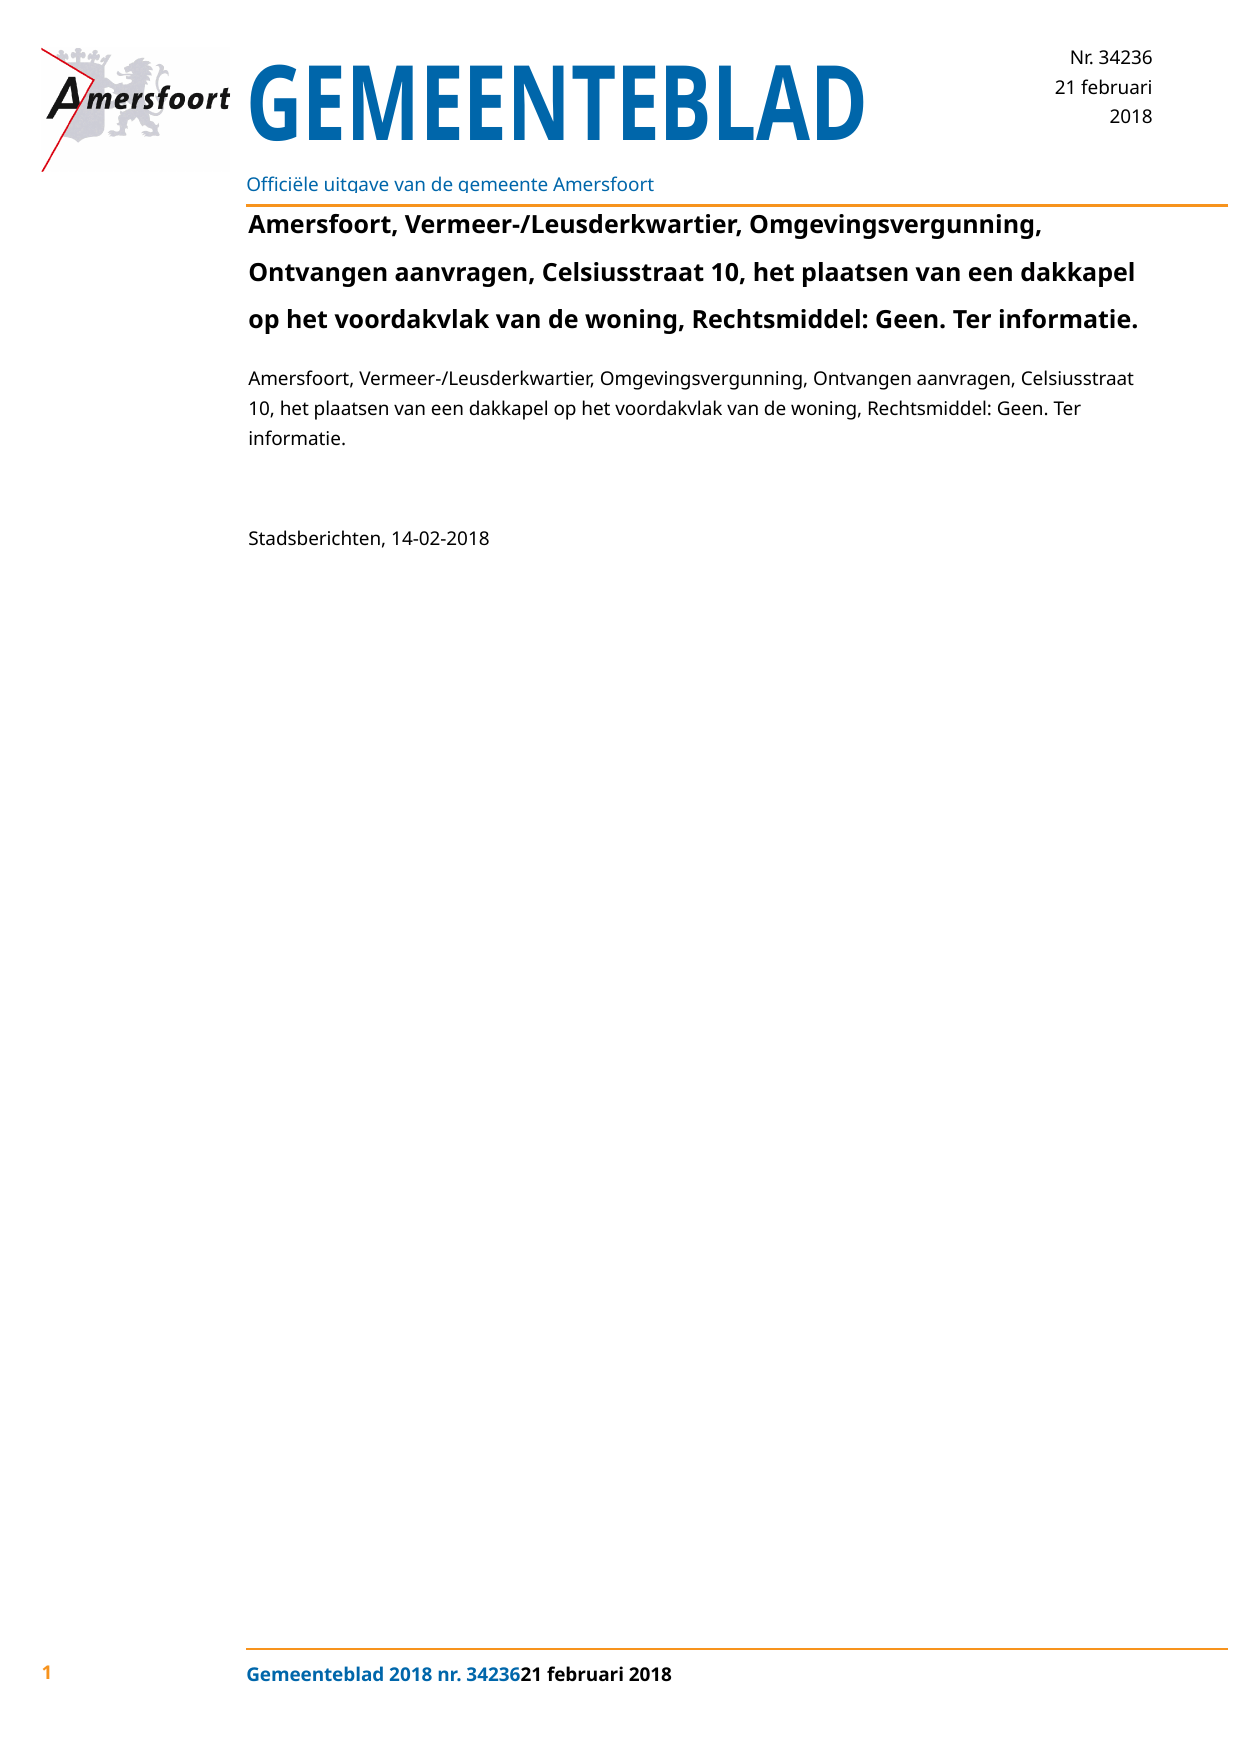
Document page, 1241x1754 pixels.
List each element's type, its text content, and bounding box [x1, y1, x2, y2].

text Amersfoort, Vermeer-/Leusderkwartier, Omgevingsvergunning, Ontvangen aanvragen, Celsiusstraat 10, het plaatsen van een dakkapel op het voordakvlak van de woning, Rechtsmiddel: Geen. Ter informatie. [248, 207, 1152, 336]
text Stadsberichten, 14-02-2018 [248, 526, 1152, 551]
picture [41, 47, 231, 172]
text Amersfoort, Vermeer-/Leusderkwartier, Omgevingsvergunning, Ontvangen aanvragen, Celsiusstraat 10, het plaatsen van een dakkapel op het voordakvlak van de woning, Rechtsmiddel: Geen. Ter informatie. [248, 366, 1152, 450]
